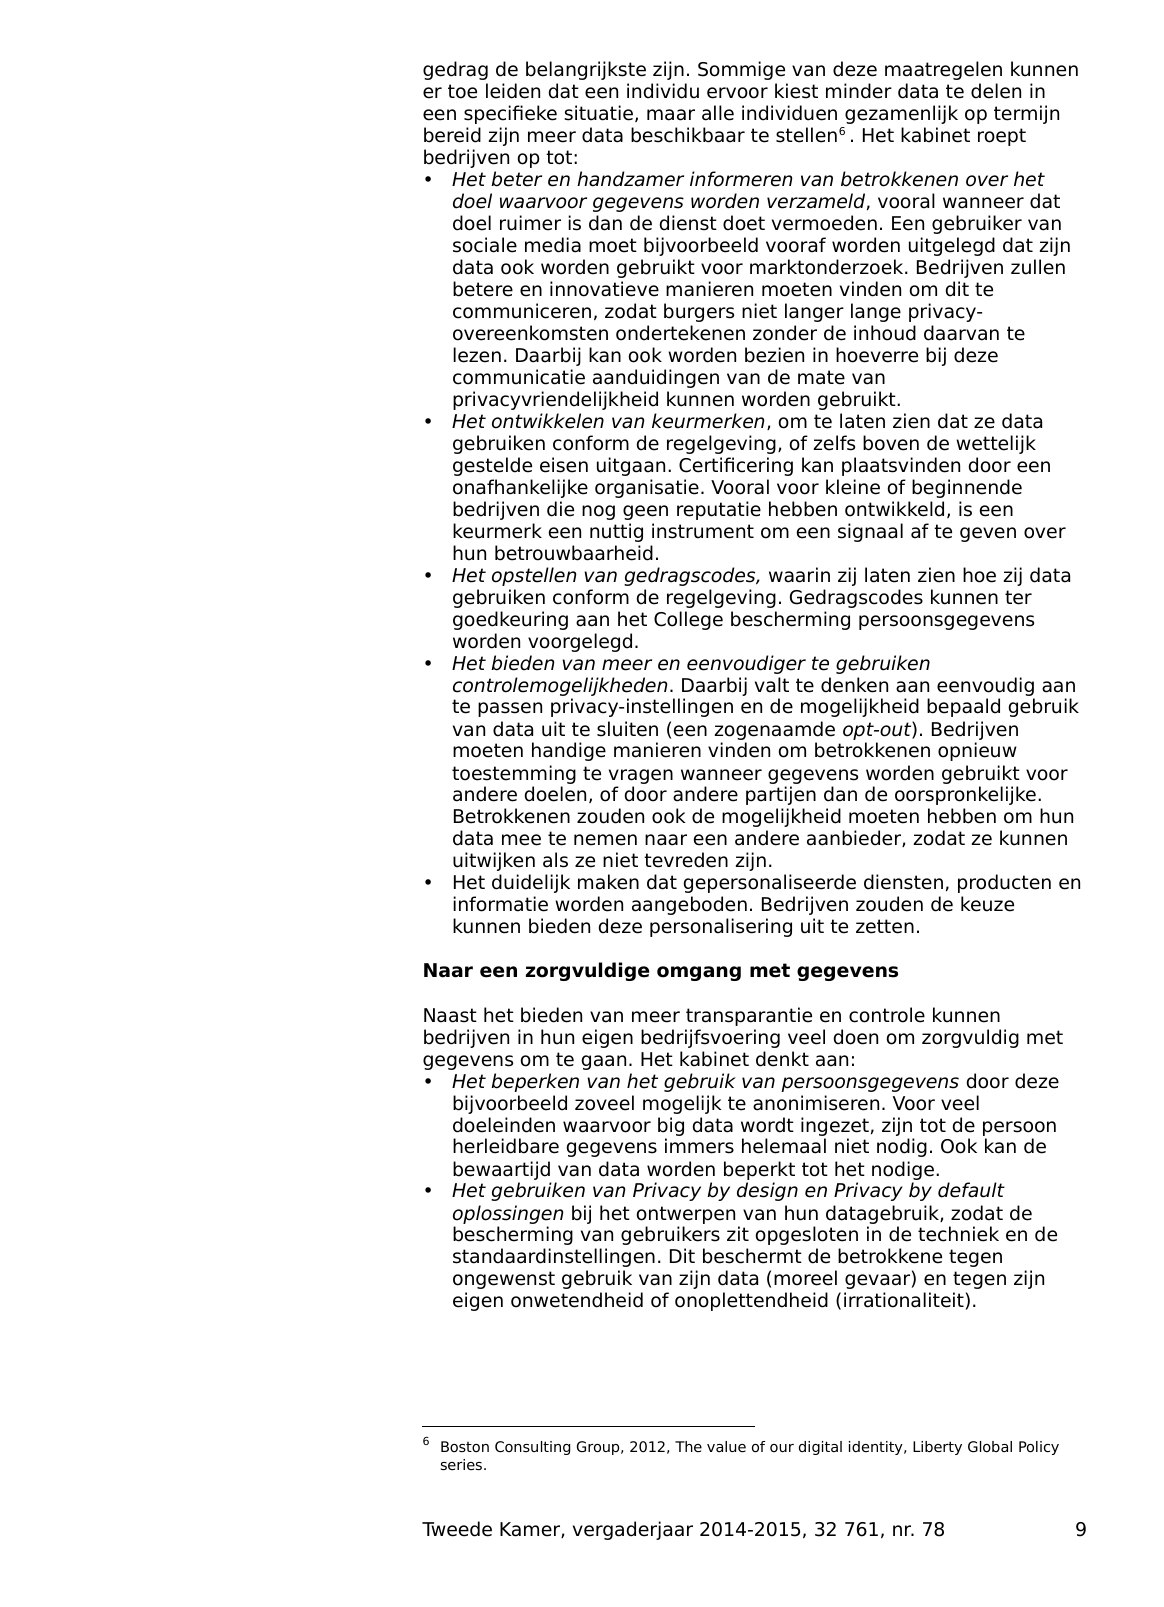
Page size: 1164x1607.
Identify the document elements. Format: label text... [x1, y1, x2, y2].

text • Het beperken van het gebruik van persoonsgegevens door deze bijvoorbeeld zoveel mogelijk te anonimiseren. Voor veel doeleinden waarvoor big data wordt ingezet, zijn tot de persoon herleidbare gegevens immers helemaal niet nodig. Ook kan de bewaartijd van data worden beperkt tot het nodige. [422, 1071, 1087, 1180]
text • Het bieden van meer en eenvoudiger te gebruiken controlemogelijkheden. Daarbij valt te denken aan eenvoudig aan te passen privacy-instellingen en de mogelijkheid bepaald gebruik van data uit te sluiten (een zogenaamde opt-out). Bedrijven moeten handige manieren vinden om betrokkenen opnieuw toestemming te vragen wanneer gegevens worden gebruikt voor andere doelen, of door andere partijen dan de oorspronkelijke. Betrokkenen zouden ook de mogelijkheid moeten hebben om hun data mee te nemen naar een andere aanbieder, zodat ze kunnen uitwijken als ze niet tevreden zijn. [422, 652, 1087, 872]
text • Het duidelijk maken dat gepersonaliseerde diensten, producten en informatie worden aangeboden. Bedrijven zouden de keuze kunnen bieden deze personalisering uit te zetten. [422, 872, 1087, 938]
text • Het ontwikkelen van keurmerken, om te laten zien dat ze data gebruiken conform de regelgeving, of zelfs boven de wettelijk gestelde eisen uitgaan. Certificering kan plaatsvinden door een onafhankelijke organisatie. Vooral voor kleine of beginnende bedrijven die nog geen reputatie hebben ontwikkeld, is een keurmerk een nuttig instrument om een signaal af te geven over hun betrouwbaarheid. [422, 411, 1087, 564]
subtitle Naar een zorgvuldige omgang met gegevens [422, 960, 1087, 982]
text Naast het bieden van meer transparantie en controle kunnen bedrijven in hun eigen bedrijfsvoering veel doen om zorgvuldig met gegevens om te gaan. Het kabinet denkt aan: [422, 1004, 1087, 1071]
text • Het opstellen van gedragscodes, waarin zij laten zien hoe zij data gebruiken conform de regelgeving. Gedragscodes kunnen ter goedkeuring aan het College bescherming persoonsgegevens worden voorgelegd. [422, 564, 1087, 652]
text • Het gebruiken van Privacy by design en Privacy by default oplossingen bij het ontwerpen van hun datagebruik, zodat de bescherming van gebruikers zit opgesloten in de techniek en de standaardinstellingen. Dit beschermt de betrokkene tegen ongewenst gebruik van zijn data (moreel gevaar) en tegen zijn eigen onwetendheid of onoplettendheid (irrationaliteit). [422, 1180, 1087, 1312]
text • Het beter en handzamer informeren van betrokkenen over het doel waarvoor gegevens worden verzameld, vooral wanneer dat doel ruimer is dan de dienst doet vermoeden. Een gebruiker van sociale media moet bijvoorbeeld vooraf worden uitgelegd dat zijn data ook worden gebruikt voor marktonderzoek. Bedrijven zullen betere en innovatieve manieren moeten vinden om dit te communiceren, zodat burgers niet langer lange privacy-overeenkomsten ondertekenen zonder de inhoud daarvan te lezen. Daarbij kan ook worden bezien in hoeverre bij deze communicatie aanduidingen van de mate van privacyvriendelijkheid kunnen worden gebruikt. [422, 169, 1087, 411]
text gedrag de belangrijkste zijn. Sommige van deze maatregelen kunnen er toe leiden dat een individu ervoor kiest minder data te delen in een specifieke situatie, maar alle individuen gezamenlijk op termijn bereid zijn meer data beschikbaar te stellen. Het kabinet roept bedrijven op tot: [422, 59, 1087, 169]
text Boston Consulting Group, 2012, The value of our digital identity, Liberty Global Policy series. [422, 1435, 1087, 1474]
